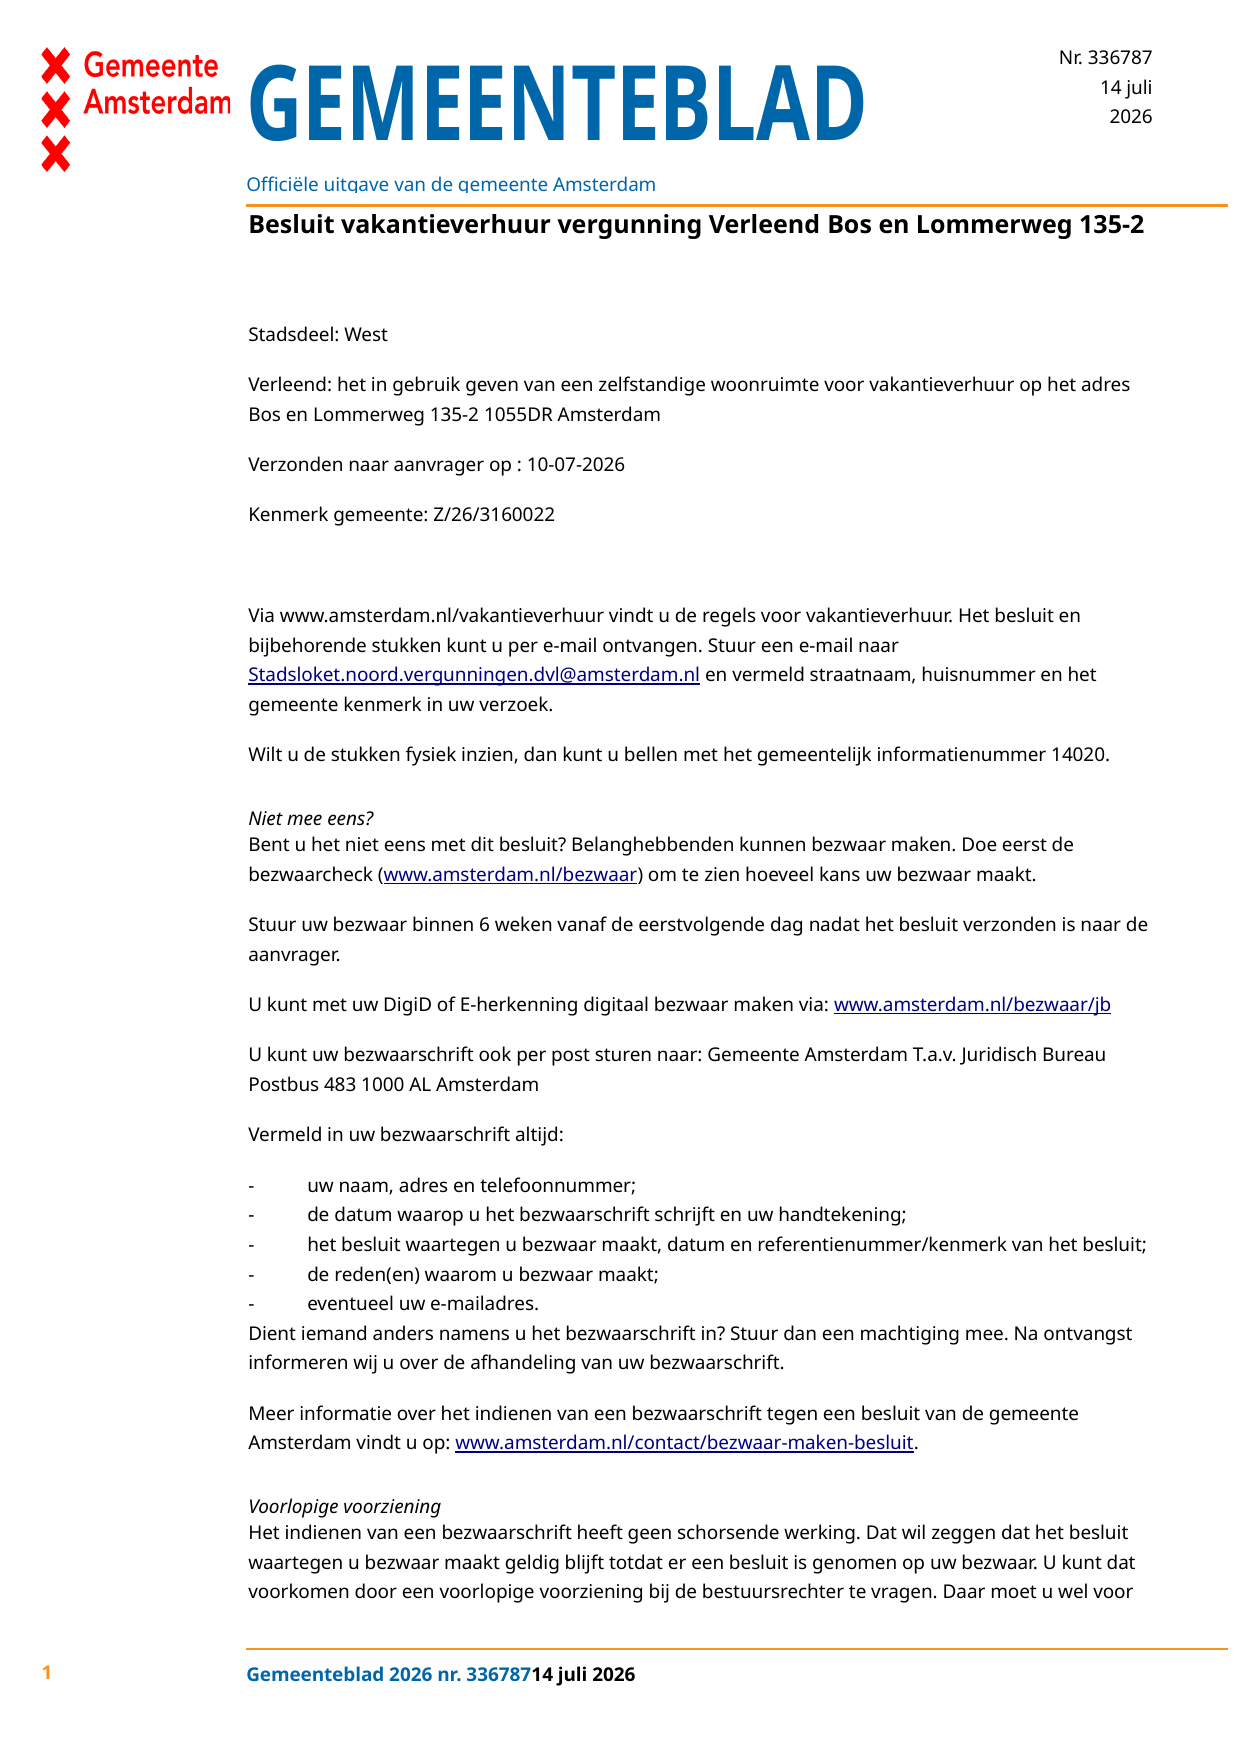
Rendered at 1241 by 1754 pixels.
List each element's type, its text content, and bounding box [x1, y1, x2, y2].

list uw naam, adres en telefoonnummer; [248, 1172, 1152, 1198]
text Het indienen van een bezwaarschrift heeft geen schorsende werking. Dat wil zeggen dat het besluit waartegen u bezwaar maakt geldig blijft totdat er een besluit is genomen op uw bezwaar. U kunt dat voorkomen door een voorlopige voorziening bij de bestuursrechter te vragen. Daar moet u wel voor [248, 1519, 1152, 1604]
text Stuur uw bezwaar binnen 6 weken vanaf de eerstvolgende dag nadat het besluit verzonden is naar de aanvrager. [248, 911, 1152, 967]
text Stadsdeel: West [248, 321, 1152, 346]
text Niet mee eens? [248, 806, 1152, 831]
text Vermeld in uw bezwaarschrift altijd: [248, 1122, 1152, 1147]
list het besluit waartegen u bezwaar maakt, datum en referentienummer/kenmerk van het besluit; [248, 1231, 1152, 1257]
text Besluit vakantieverhuur vergunning Verleend Bos en Lommerweg 135-2 [248, 207, 1152, 241]
text Kenmerk gemeente: Z/26/3160022 [248, 502, 1152, 527]
list de datum waarop u het bezwaarschrift schrijft en uw handtekening; [248, 1202, 1152, 1227]
list eventueel uw e-mailadres. [248, 1290, 1152, 1316]
text Meer informatie over het indienen van een bezwaarschrift tegen een besluit van de gemeente Amsterdam vindt u op: www.amsterdam.nl/contact/bezwaar-maken-besluit. [248, 1400, 1152, 1455]
text Bent u het niet eens met dit besluit? Belanghebbenden kunnen bezwaar maken. Doe eerst de bezwaarcheck (www.amsterdam.nl/bezwaar) om te zien hoeveel kans uw bezwaar maakt. [248, 831, 1152, 887]
text Verleend: het in gebruik geven van een zelfstandige woonruimte voor vakantieverhuur op het adres Bos en Lommerweg 135-2 1055DR Amsterdam [248, 371, 1152, 426]
list de reden(en) waarom u bezwaar maakt; [248, 1261, 1152, 1287]
text Dient iemand anders namens u het bezwaarschrift in? Stuur dan een machtiging mee. Na ontvangst informeren wij u over de afhandeling van uw bezwaarschrift. [248, 1320, 1152, 1375]
text U kunt uw bezwaarschrift ook per post sturen naar: Gemeente Amsterdam T.a.v. Juridisch Bureau Postbus 483 1000 AL Amsterdam [248, 1042, 1152, 1097]
text Wilt u de stukken fysiek inzien, dan kunt u bellen met het gemeentelijk informatienummer 14020. [248, 742, 1152, 767]
text Verzonden naar aanvrager op : 10-07-2026 [248, 451, 1152, 477]
picture [41, 47, 231, 172]
text U kunt met uw DigiD of E-herkenning digitaal bezwaar maken via: www.amsterdam.nl/bezwaar/jb [248, 991, 1152, 1017]
text Voorlopige voorziening [248, 1493, 1152, 1519]
text Via www.amsterdam.nl/vakantieverhuur vindt u de regels voor vakantieverhuur. Het besluit en bijbehorende stukken kunt u per e-mail ontvangen. Stuur een e-mail naar Stadsloket.noord.vergunningen.dvl@amsterdam.nl en vermeld straatnaam, huisnummer en het gemeente kenmerk in uw verzoek. [248, 602, 1152, 717]
